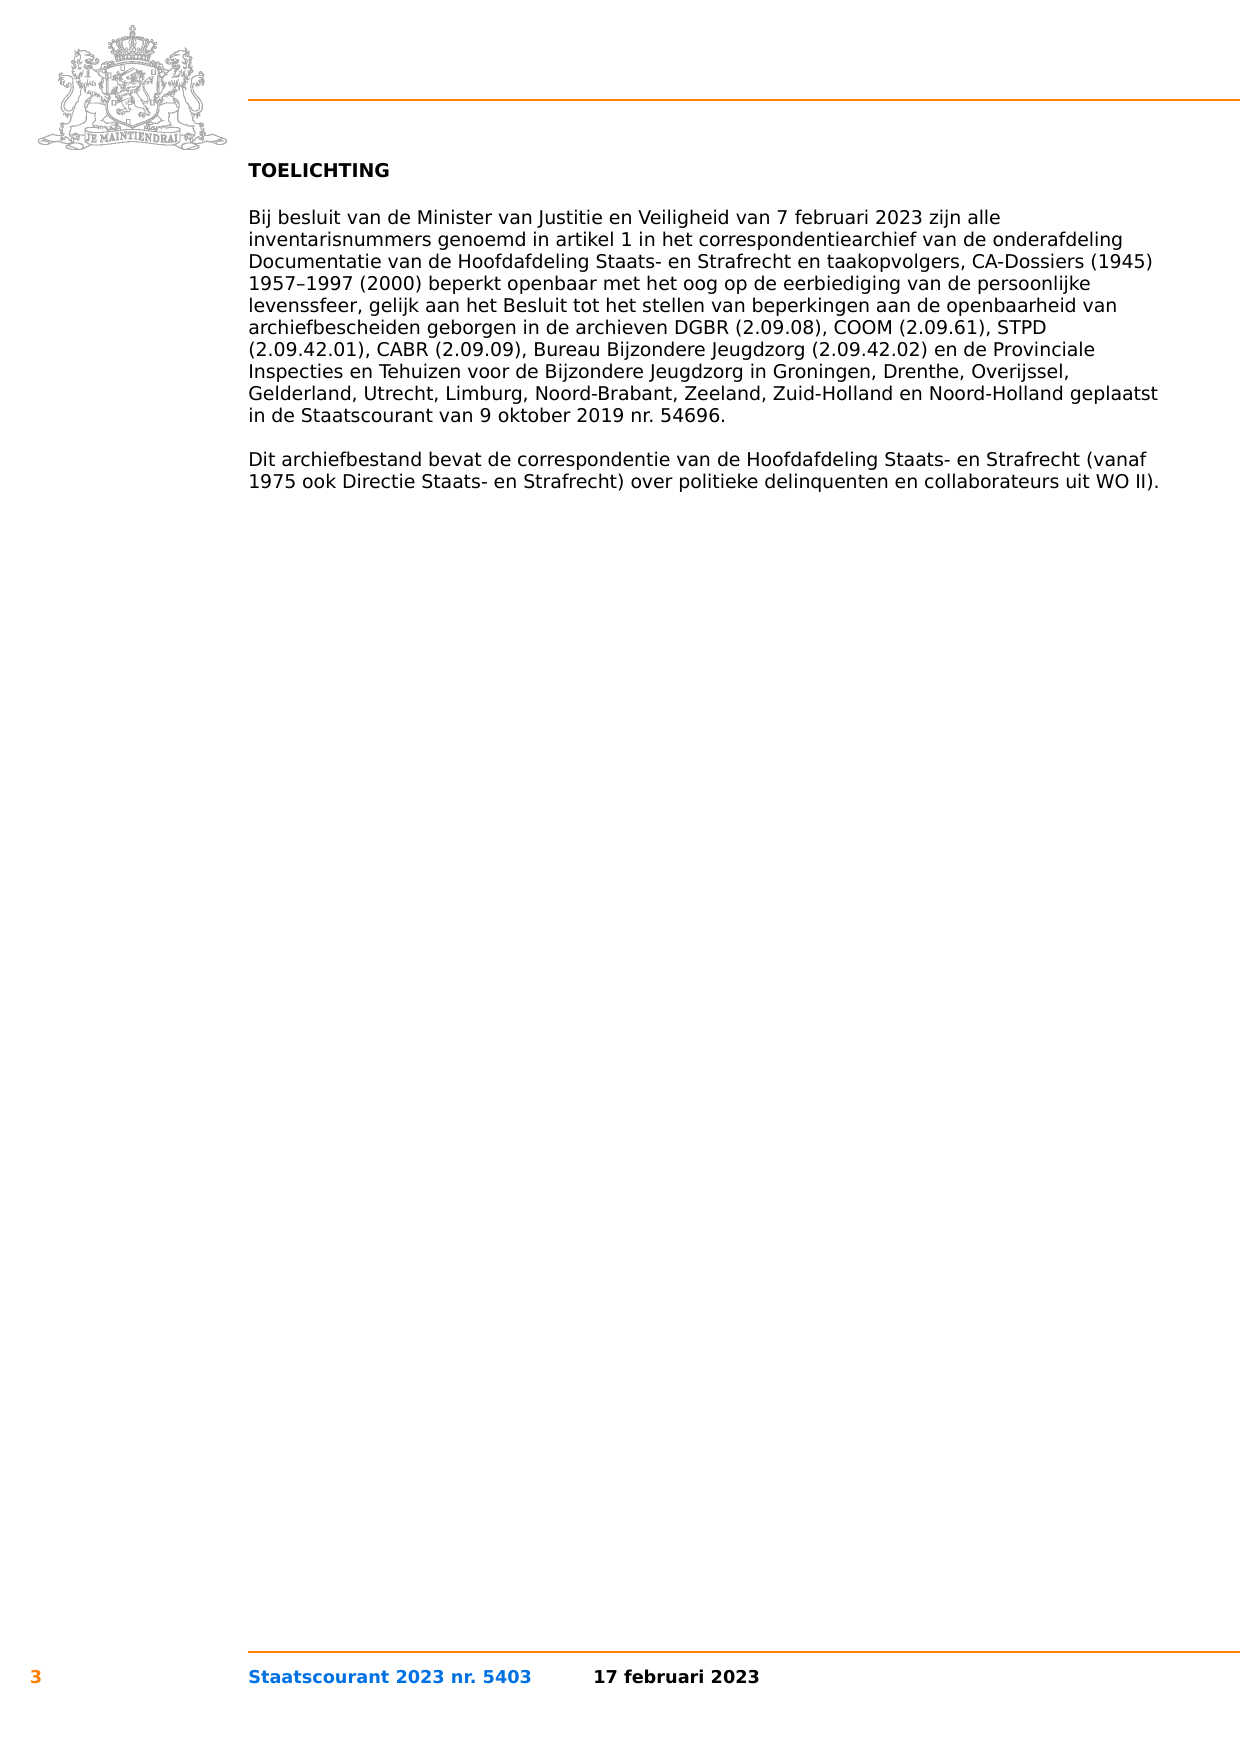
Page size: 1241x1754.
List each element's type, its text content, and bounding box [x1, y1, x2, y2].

text Dit archiefbestand bevat de correspondentie van de Hoofdafdeling Staats- en Strafrecht (vanaf 1975 ook Directie Staats- en Strafrecht) over politieke delinquenten en collaborateurs uit WO II). [248, 448, 1163, 492]
subtitle TOELICHTING [248, 160, 1163, 182]
text Bij besluit van de Minister van Justitie en Veiligheid van 7 februari 2023 zijn alle inventarisnummers genoemd in artikel 1 in het correspondentiearchief van de onderafdeling Documentatie van de Hoofdafdeling Staats- en Strafrecht en taakopvolgers, CA-Dossiers (1945) 1957–1997 (2000) beperkt openbaar met het oog op de eerbiediging van de persoonlijke levenssfeer, gelijk aan het Besluit tot het stellen van beperkingen aan de openbaarheid van archiefbescheiden geborgen in de archieven DGBR (2.09.08), COOM (2.09.61), STPD (2.09.42.01), CABR (2.09.09), Bureau Bijzondere Jeugdzorg (2.09.42.02) en de Provinciale Inspecties en Tehuizen voor de Bijzondere Jeugdzorg in Groningen, Drenthe, Overijssel, Gelderland, Utrecht, Limburg, Noord-Brabant, Zeeland, Zuid-Holland en Noord-Holland geplaatst in de Staatscourant van 9 oktober 2019 nr. 54696. [248, 207, 1163, 427]
picture [38, 25, 227, 150]
